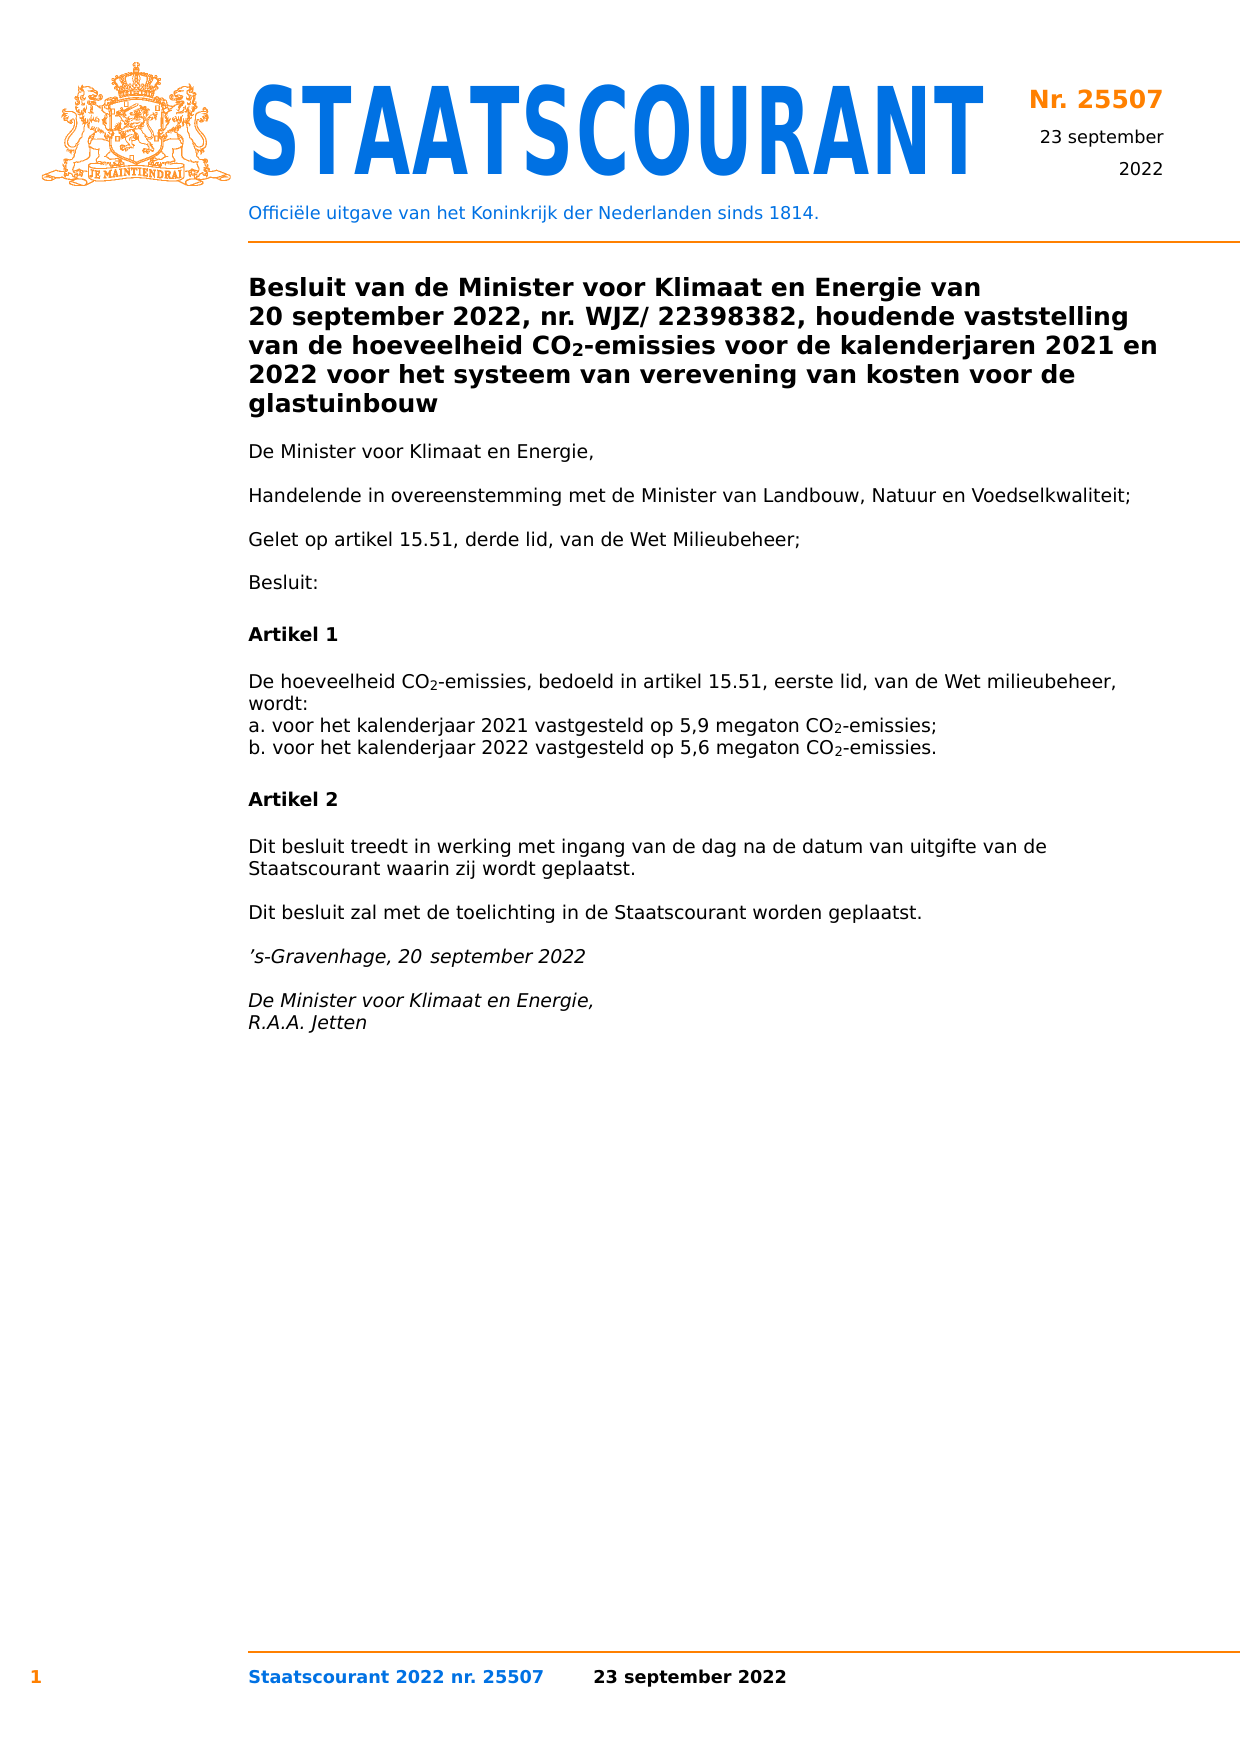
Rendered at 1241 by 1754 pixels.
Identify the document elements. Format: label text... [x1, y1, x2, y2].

table_cell Officiële uitgave van het Koninkrijk der Nederlanden sinds 1814. [248, 203, 1240, 241]
text b. voor het kalenderjaar 2022 vastgesteld op 5,6 megaton CO2-emissies. [248, 737, 1163, 759]
text Besluit: [248, 572, 1163, 594]
subtitle Besluit van de Minister voor Klimaat en Energie van 20 september 2022, nr. WJZ/ 22398382, houdende vaststelling van de hoeveelheid CO2-emissies voor de kalenderjaren 2021 en 2022 voor het systeem van verevening van kosten voor de glastuinbouw [248, 273, 1163, 419]
subtitle Artikel 2 [248, 789, 1163, 811]
text De Minister voor Klimaat en Energie, R.A.A. Jetten [248, 990, 1163, 1034]
picture [41, 62, 231, 186]
text Dit besluit treedt in werking met ingang van de dag na de datum van uitgifte van de Staatscourant waarin zij wordt geplaatst. [248, 836, 1163, 880]
table_cell 23 september [998, 121, 1240, 153]
table_header [25, 62, 248, 241]
text ’s-Gravenhage, 20 september 2022 [248, 946, 1163, 968]
text a. voor het kalenderjaar 2021 vastgesteld op 5,9 megaton CO2-emissies; [248, 715, 1163, 737]
text De hoeveelheid CO2-emissies, bedoeld in artikel 15.51, eerste lid, van de Wet milieubeheer, wordt: [248, 671, 1163, 715]
text Gelet op artikel 15.51, derde lid, van de Wet Milieubeheer; [248, 528, 1163, 550]
text Dit besluit zal met de toelichting in de Staatscourant worden geplaatst. [248, 902, 1163, 924]
text Handelende in overeenstemming met de Minister van Landbouw, Natuur en Voedselkwaliteit; [248, 484, 1163, 507]
table_cell 2022 [998, 153, 1240, 203]
subtitle Artikel 1 [248, 624, 1163, 646]
table_header Nr. 25507 [998, 62, 1240, 121]
text De Minister voor Klimaat en Energie, [248, 441, 1163, 463]
table_header STAATSCOURANT [248, 62, 998, 203]
